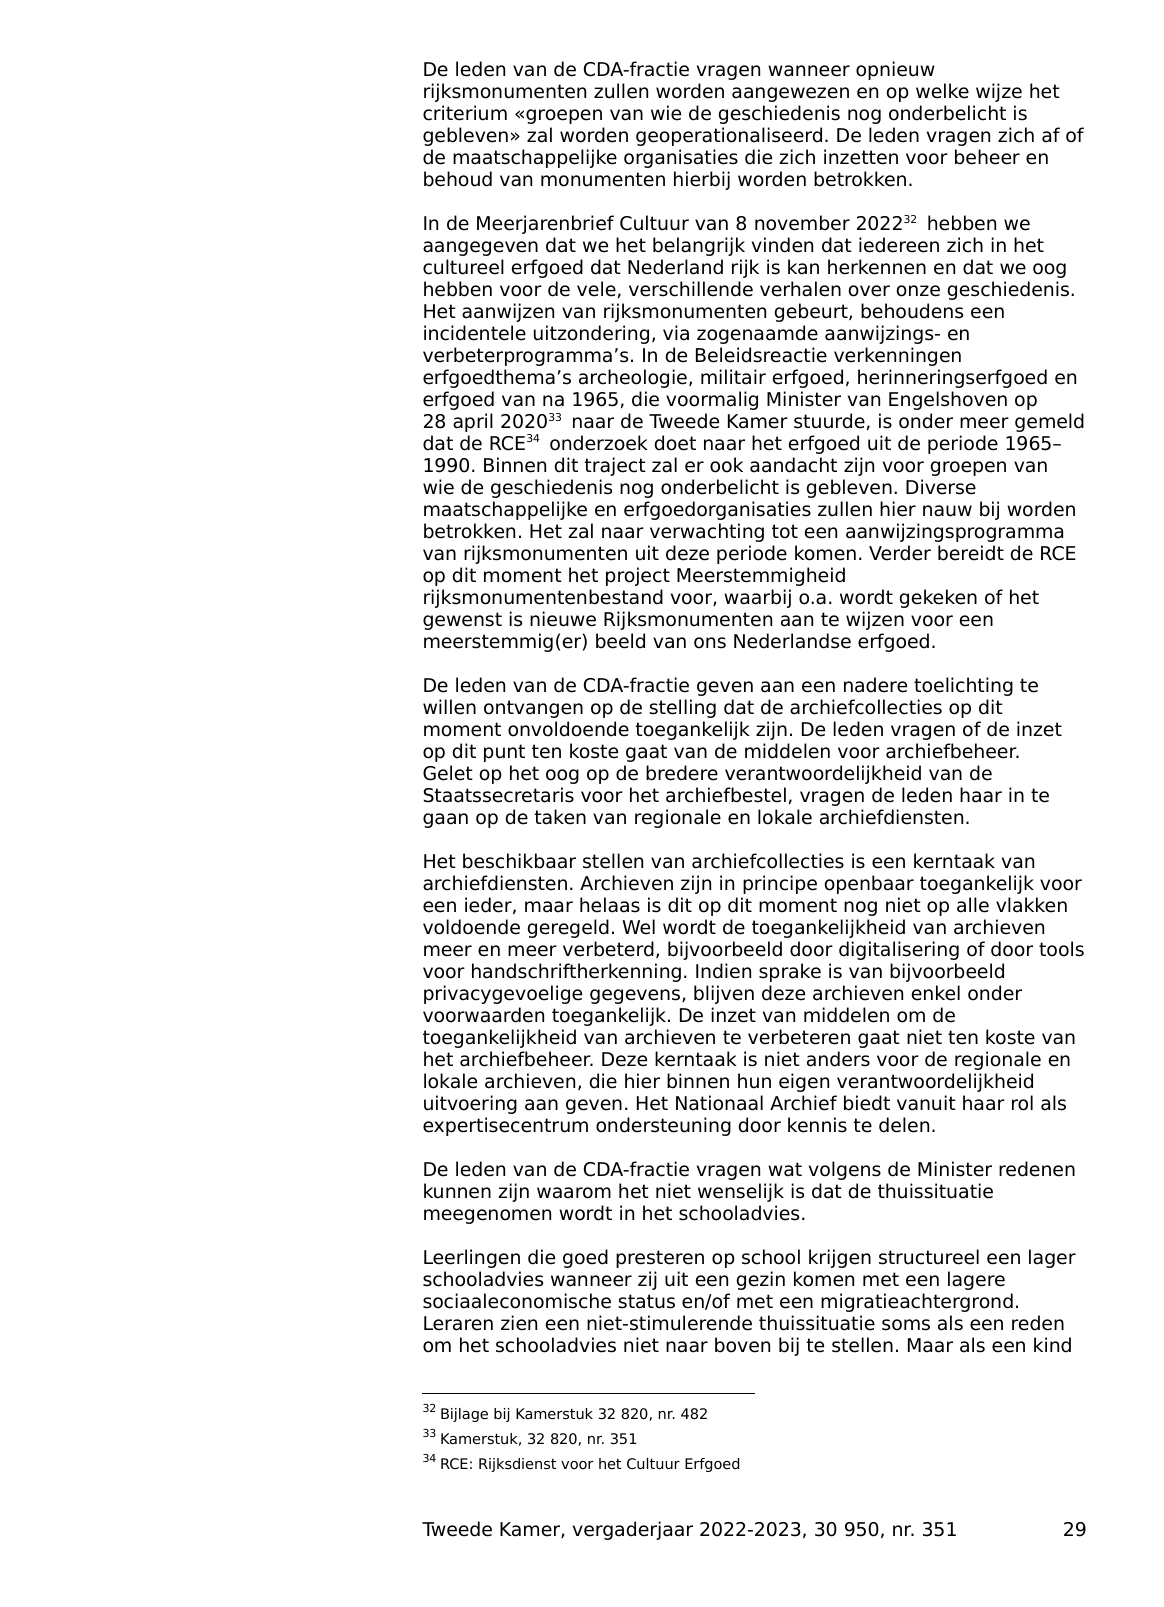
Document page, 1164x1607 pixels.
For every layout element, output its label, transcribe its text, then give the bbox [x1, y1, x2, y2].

text In de Meerjarenbrief Cultuur van 8 november 2022 hebben we aangegeven dat we het belangrijk vinden dat iedereen zich in het cultureel erfgoed dat Nederland rijk is kan herkennen en dat we oog hebben voor de vele, verschillende verhalen over onze geschiedenis. Het aanwijzen van rijksmonumenten gebeurt, behoudens een incidentele uitzondering, via zogenaamde aanwijzings- en verbeterprogramma’s. In de Beleidsreactie verkenningen erfgoedthema’s archeologie, militair erfgoed, herinneringserfgoed en erfgoed van na 1965, die voormalig Minister van Engelshoven op 28 april 2020 naar de Tweede Kamer stuurde, is onder meer gemeld dat de RCE onderzoek doet naar het erfgoed uit de periode 1965–1990. Binnen dit traject zal er ook aandacht zijn voor groepen van wie de geschiedenis nog onderbelicht is gebleven. Diverse maatschappelijke en erfgoedorganisaties zullen hier nauw bij worden betrokken. Het zal naar verwachting tot een aanwijzingsprogramma van rijksmonumenten uit deze periode komen. Verder bereidt de RCE op dit moment het project Meerstemmigheid rijksmonumentenbestand voor, waarbij o.a. wordt gekeken of het gewenst is nieuwe Rijksmonumenten aan te wijzen voor een meerstemmig(er) beeld van ons Nederlandse erfgoed. [422, 213, 1087, 653]
text Bijlage bij Kamerstuk 32 820, nr. 482 [422, 1402, 1087, 1424]
text De leden van de CDA-fractie vragen wat volgens de Minister redenen kunnen zijn waarom het niet wenselijk is dat de thuissituatie meegenomen wordt in het schooladvies. [422, 1159, 1087, 1225]
text De leden van de CDA-fractie geven aan een nadere toelichting te willen ontvangen op de stelling dat de archiefcollecties op dit moment onvoldoende toegankelijk zijn. De leden vragen of de inzet op dit punt ten koste gaat van de middelen voor archiefbeheer. [422, 675, 1087, 763]
text Het beschikbaar stellen van archiefcollecties is een kerntaak van archiefdiensten. Archieven zijn in principe openbaar toegankelijk voor een ieder, maar helaas is dit op dit moment nog niet op alle vlakken voldoende geregeld. Wel wordt de toegankelijkheid van archieven meer en meer verbeterd, bijvoorbeeld door digitalisering of door tools voor handschriftherkenning. Indien sprake is van bijvoorbeeld privacygevoelige gegevens, blijven deze archieven enkel onder voorwaarden toegankelijk. De inzet van middelen om de toegankelijkheid van archieven te verbeteren gaat niet ten koste van het archiefbeheer. Deze kerntaak is niet anders voor de regionale en lokale archieven, die hier binnen hun eigen verantwoordelijkheid uitvoering aan geven. Het Nationaal Archief biedt vanuit haar rol als expertisecentrum ondersteuning door kennis te delen. [422, 851, 1087, 1137]
text De leden van de CDA-fractie vragen wanneer opnieuw rijksmonumenten zullen worden aangewezen en op welke wijze het criterium «groepen van wie de geschiedenis nog onderbelicht is gebleven» zal worden geoperationaliseerd. De leden vragen zich af of de maatschappelijke organisaties die zich inzetten voor beheer en behoud van monumenten hierbij worden betrokken. [422, 59, 1087, 191]
text Kamerstuk, 32 820, nr. 351 [422, 1427, 1087, 1449]
text Leerlingen die goed presteren op school krijgen structureel een lager schooladvies wanneer zij uit een gezin komen met een lagere sociaaleconomische status en/of met een migratieachtergrond. Leraren zien een niet-stimulerende thuissituatie soms als een reden om het schooladvies niet naar boven bij te stellen. Maar als een kind [422, 1247, 1087, 1357]
text RCE: Rijksdienst voor het Cultuur Erfgoed [422, 1452, 1087, 1474]
text Gelet op het oog op de bredere verantwoordelijkheid van de Staatssecretaris voor het archiefbestel, vragen de leden haar in te gaan op de taken van regionale en lokale archiefdiensten. [422, 763, 1087, 829]
